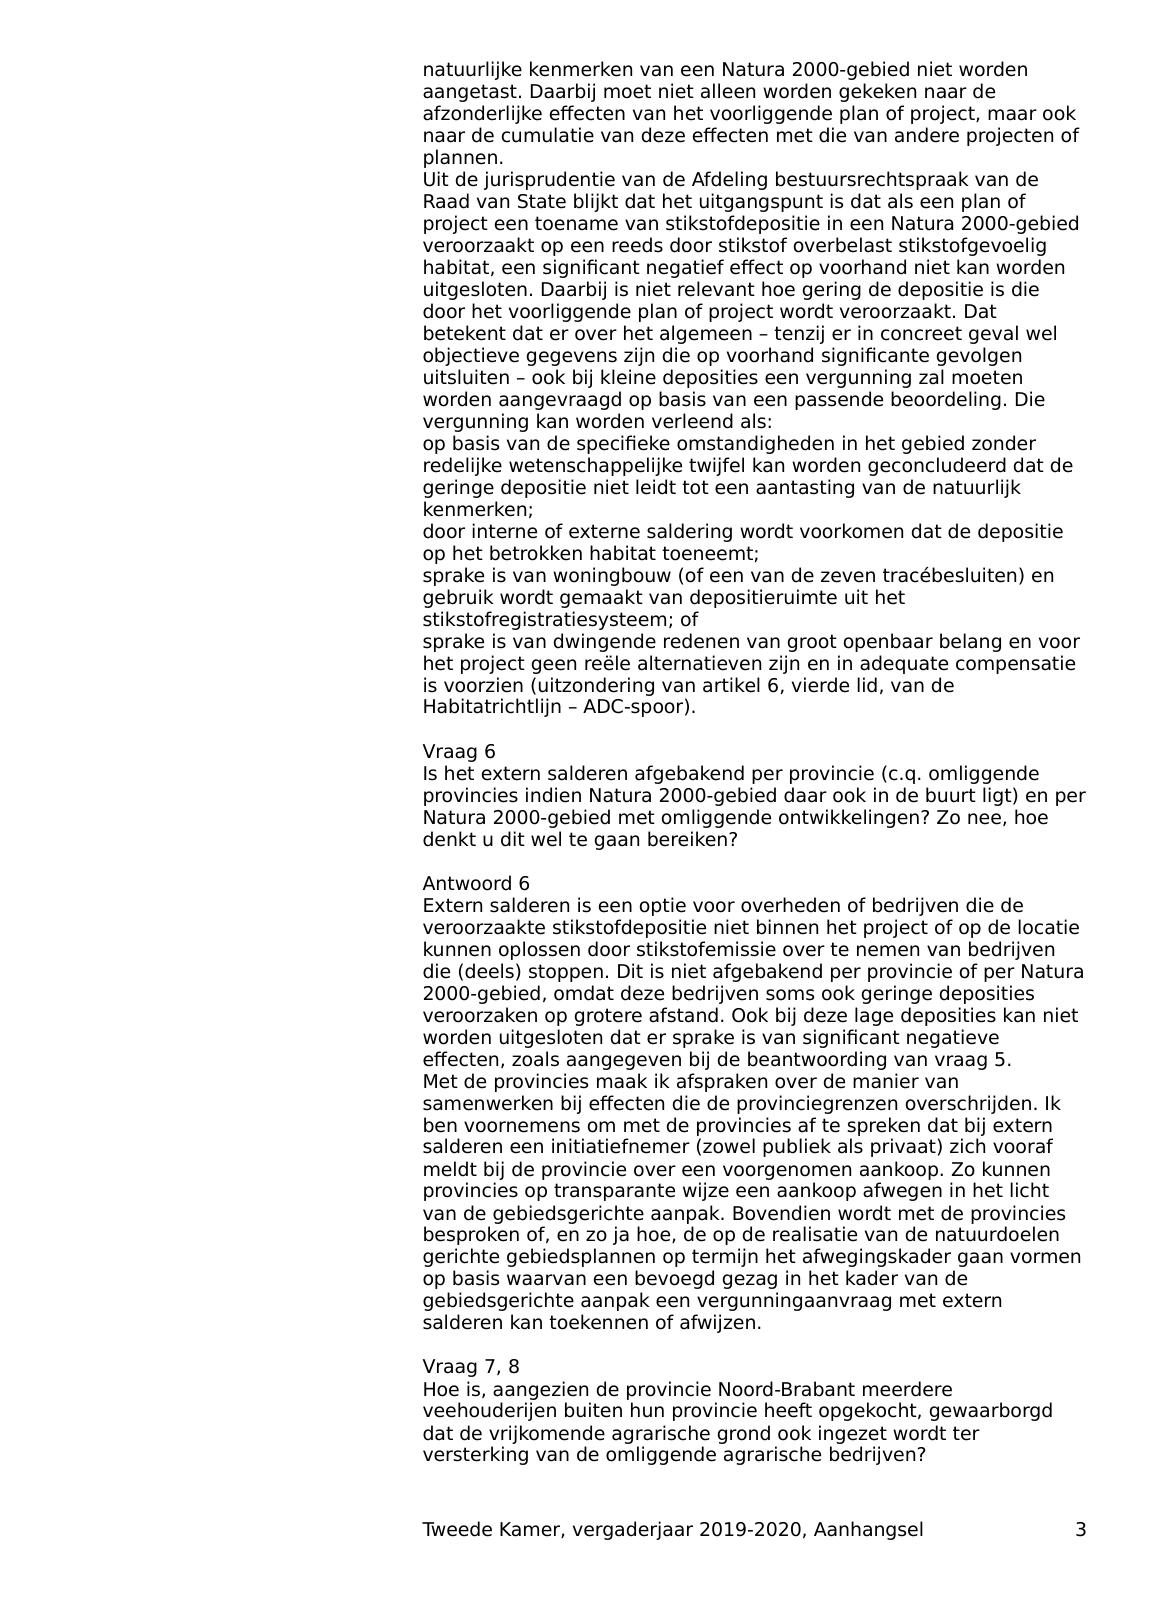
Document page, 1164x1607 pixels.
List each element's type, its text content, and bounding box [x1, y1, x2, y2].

text op basis van de specifieke omstandigheden in het gebied zonder redelijke wetenschappelijke twijfel kan worden geconcludeerd dat de geringe depositie niet leidt tot een aantasting van de natuurlijk kenmerken; [422, 433, 1087, 521]
text Vraag 7, 8 [422, 1356, 1087, 1378]
text sprake is van woningbouw (of een van de zeven tracébesluiten) en gebruik wordt gemaakt van depositieruimte uit het stikstofregistratiesysteem; of [422, 564, 1087, 631]
text Vraag 6 [422, 741, 1087, 763]
text door interne of externe saldering wordt voorkomen dat de depositie op het betrokken habitat toeneemt; [422, 521, 1087, 564]
text Uit de jurisprudentie van de Afdeling bestuursrechtspraak van de Raad van State blijkt dat het uitgangspunt is dat als een plan of project een toename van stikstofdepositie in een Natura 2000-gebied veroorzaakt op een reeds door stikstof overbelast stikstofgevoelig habitat, een significant negatief effect op voorhand niet kan worden uitgesloten. Daarbij is niet relevant hoe gering de depositie is die door het voorliggende plan of project wordt veroorzaakt. Dat betekent dat er over het algemeen – tenzij er in concreet geval wel objectieve gegevens zijn die op voorhand significante gevolgen uitsluiten – ook bij kleine deposities een vergunning zal moeten worden aangevraagd op basis van een passende beoordeling. Die vergunning kan worden verleend als: [422, 169, 1087, 433]
text Extern salderen is een optie voor overheden of bedrijven die de veroorzaakte stikstofdepositie niet binnen het project of op de locatie kunnen oplossen door stikstofemissie over te nemen van bedrijven die (deels) stoppen. Dit is niet afgebakend per provincie of per Natura 2000-gebied, omdat deze bedrijven soms ook geringe deposities veroorzaken op grotere afstand. Ook bij deze lage deposities kan niet worden uitgesloten dat er sprake is van significant negatieve effecten, zoals aangegeven bij de beantwoording van vraag 5. [422, 895, 1087, 1071]
text Hoe is, aangezien de provincie Noord-Brabant meerdere veehouderijen buiten hun provincie heeft opgekocht, gewaarborgd dat de vrijkomende agrarische grond ook ingezet wordt ter versterking van de omliggende agrarische bedrijven? [422, 1378, 1087, 1466]
text Antwoord 6 [422, 873, 1087, 895]
text Is het extern salderen afgebakend per provincie (c.q. omliggende provincies indien Natura 2000-gebied daar ook in de buurt ligt) en per Natura 2000-gebied met omliggende ontwikkelingen? Zo nee, hoe denkt u dit wel te gaan bereiken? [422, 763, 1087, 851]
text Met de provincies maak ik afspraken over de manier van samenwerken bij effecten die de provinciegrenzen overschrijden. Ik ben voornemens om met de provincies af te spreken dat bij extern salderen een initiatiefnemer (zowel publiek als privaat) zich vooraf meldt bij de provincie over een voorgenomen aankoop. Zo kunnen provincies op transparante wijze een aankoop afwegen in het licht van de gebiedsgerichte aanpak. Bovendien wordt met de provincies besproken of, en zo ja hoe, de op de realisatie van de natuurdoelen gerichte gebiedsplannen op termijn het afwegingskader gaan vormen op basis waarvan een bevoegd gezag in het kader van de gebiedsgerichte aanpak een vergunningaanvraag met extern salderen kan toekennen of afwijzen. [422, 1071, 1087, 1334]
text sprake is van dwingende redenen van groot openbaar belang en voor het project geen reële alternatieven zijn en in adequate compensatie is voorzien (uitzondering van artikel 6, vierde lid, van de Habitatrichtlijn – ADC-spoor). [422, 631, 1087, 718]
text natuurlijke kenmerken van een Natura 2000-gebied niet worden aangetast. Daarbij moet niet alleen worden gekeken naar de afzonderlijke effecten van het voorliggende plan of project, maar ook naar de cumulatie van deze effecten met die van andere projecten of plannen. [422, 59, 1087, 169]
